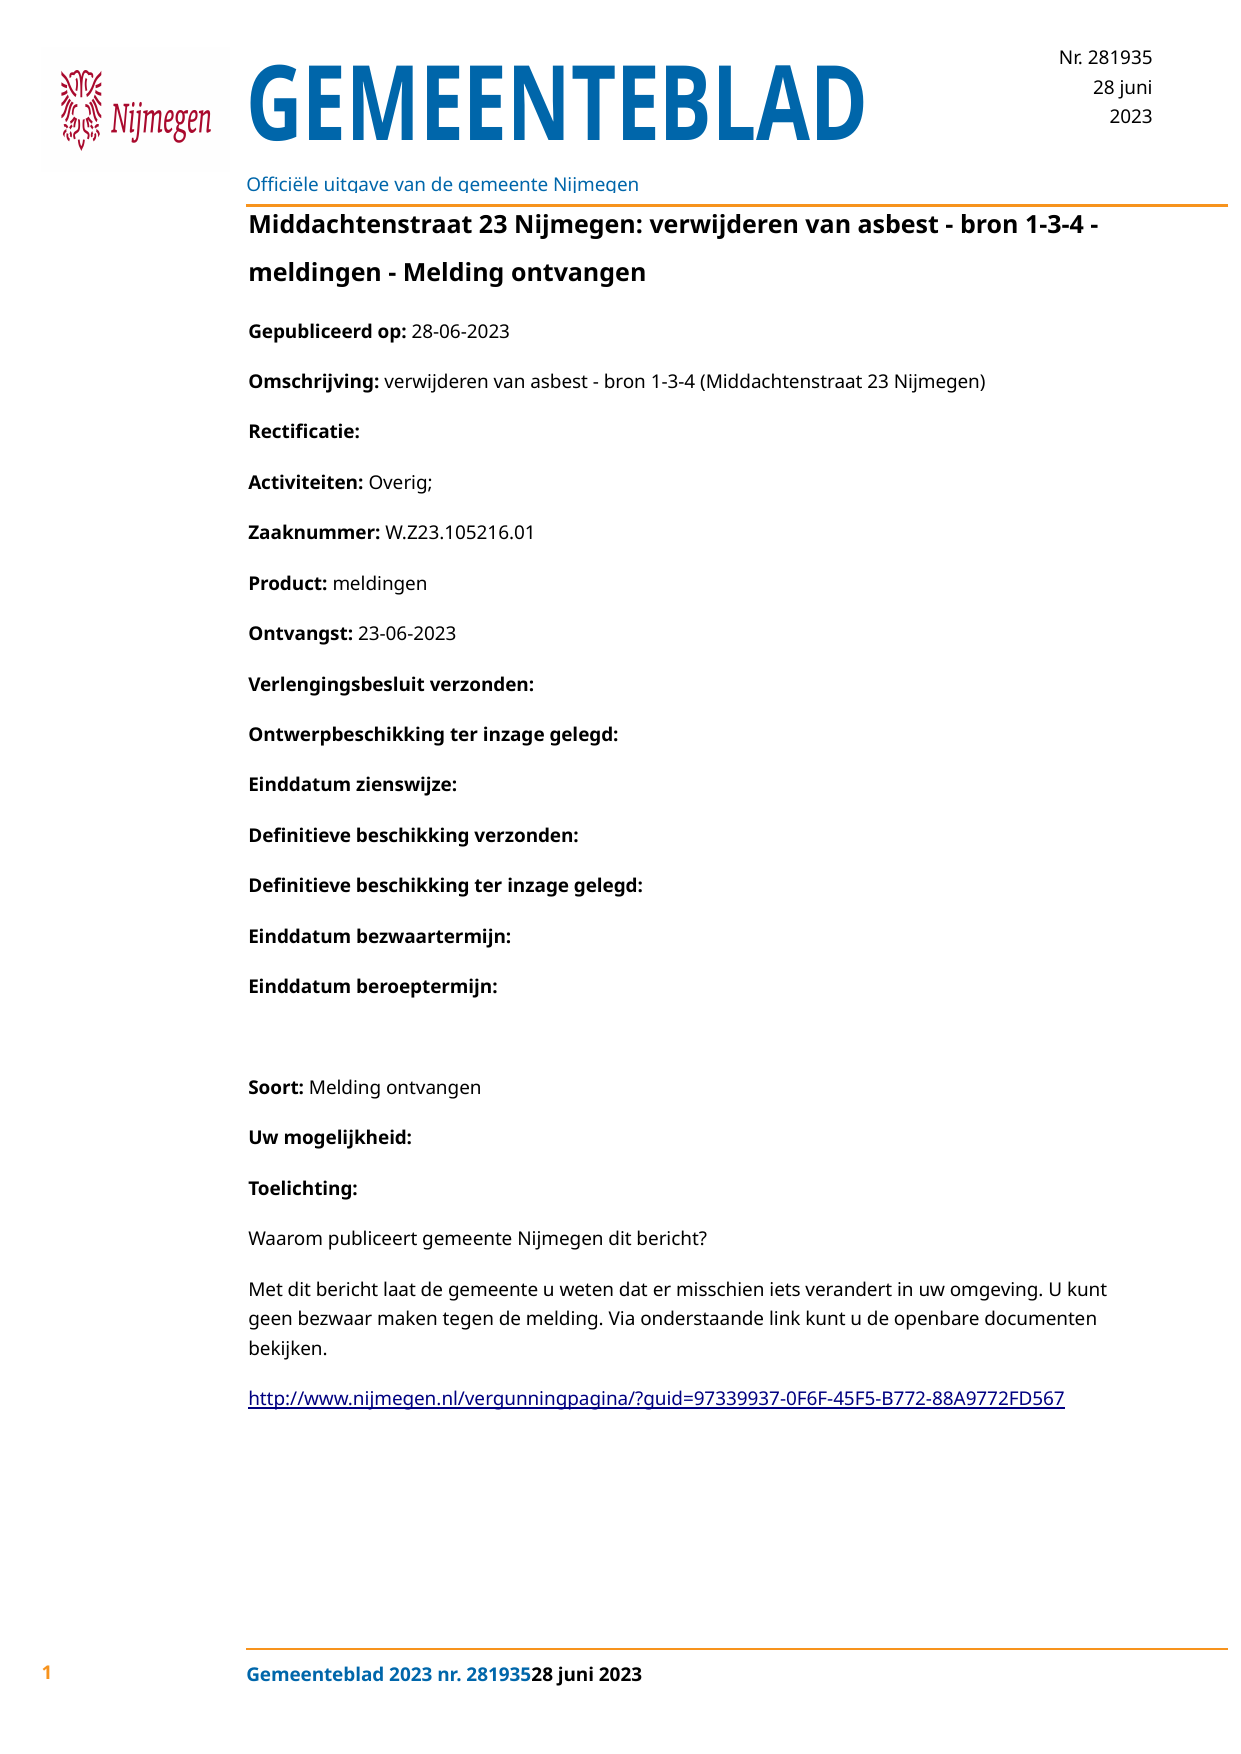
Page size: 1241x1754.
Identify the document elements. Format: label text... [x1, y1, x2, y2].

text Rectificatie: [248, 419, 1152, 444]
picture [41, 47, 231, 172]
text Middachtenstraat 23 Nijmegen: verwijderen van asbest - bron 1-3-4 - meldingen - Melding ontvangen [248, 207, 1152, 288]
text Einddatum bezwaartermijn: [248, 923, 1152, 949]
text Einddatum beroeptermijn: [248, 973, 1152, 999]
text Ontwerpbeschikking ter inzage gelegd: [248, 721, 1152, 747]
text Toelichting: [248, 1175, 1152, 1201]
text Activiteiten: Overig; [248, 469, 1152, 495]
text Met dit bericht laat de gemeente u weten dat er misschien iets verandert in uw omgeving. U kunt geen bezwaar maken tegen de melding. Via onderstaande link kunt u de openbare documenten bekijken. [248, 1276, 1152, 1361]
text Omschrijving: verwijderen van asbest - bron 1-3-4 (Middachtenstraat 23 Nijmegen) [248, 368, 1152, 394]
text Uw mogelijkheid: [248, 1124, 1152, 1150]
text Zaaknummer: W.Z23.105216.01 [248, 519, 1152, 545]
text http://www.nijmegen.nl/vergunningpagina/?guid=97339937-0F6F-45F5-B772-88A9772FD567 [248, 1385, 1152, 1411]
text Soort: Melding ontvangen [248, 1074, 1152, 1100]
text Verlengingsbesluit verzonden: [248, 671, 1152, 697]
text Gepubliceerd op: 28-06-2023 [248, 318, 1152, 344]
text Einddatum zienswijze: [248, 772, 1152, 797]
text Ontvangst: 23-06-2023 [248, 620, 1152, 646]
text Definitieve beschikking verzonden: [248, 822, 1152, 848]
text Definitieve beschikking ter inzage gelegd: [248, 872, 1152, 898]
text Product: meldingen [248, 570, 1152, 596]
text Waarom publiceert gemeente Nijmegen dit bericht? [248, 1225, 1152, 1251]
